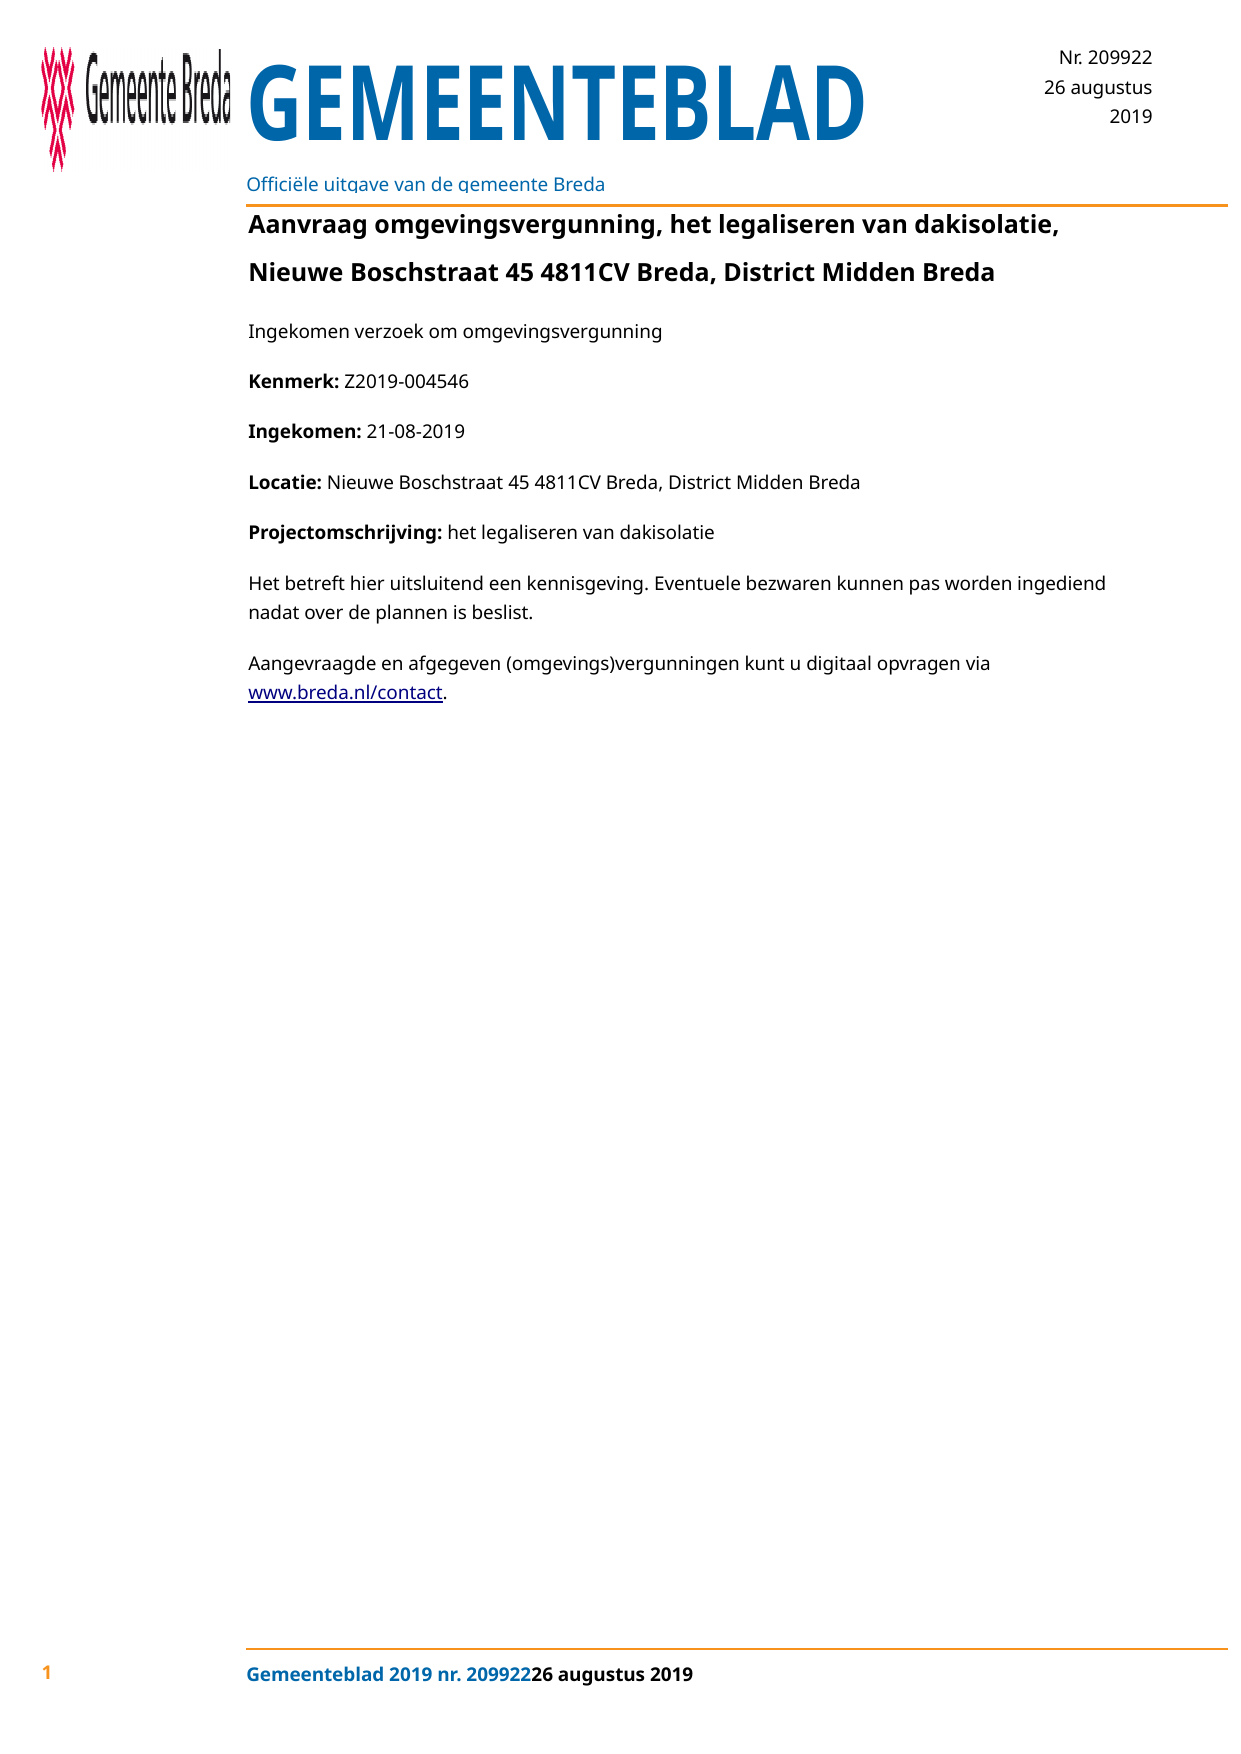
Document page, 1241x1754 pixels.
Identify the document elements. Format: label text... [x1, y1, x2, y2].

text Aanvraag omgevingsvergunning, het legaliseren van dakisolatie, Nieuwe Boschstraat 45 4811CV Breda, District Midden Breda [248, 207, 1152, 288]
text Het betreft hier uitsluitend een kennisgeving. Eventuele bezwaren kunnen pas worden ingediend nadat over de plannen is beslist. [248, 570, 1152, 625]
picture [41, 47, 231, 172]
text Ingekomen: 21-08-2019 [248, 419, 1152, 444]
text Ingekomen verzoek om omgevingsvergunning [248, 318, 1152, 344]
text Projectomschrijving: het legaliseren van dakisolatie [248, 519, 1152, 545]
text Kenmerk: Z2019-004546 [248, 368, 1152, 394]
text Aangevraagde en afgegeven (omgevings)vergunningen kunt u digitaal opvragen via www.breda.nl/contact. [248, 650, 1152, 705]
text Locatie: Nieuwe Boschstraat 45 4811CV Breda, District Midden Breda [248, 469, 1152, 495]
